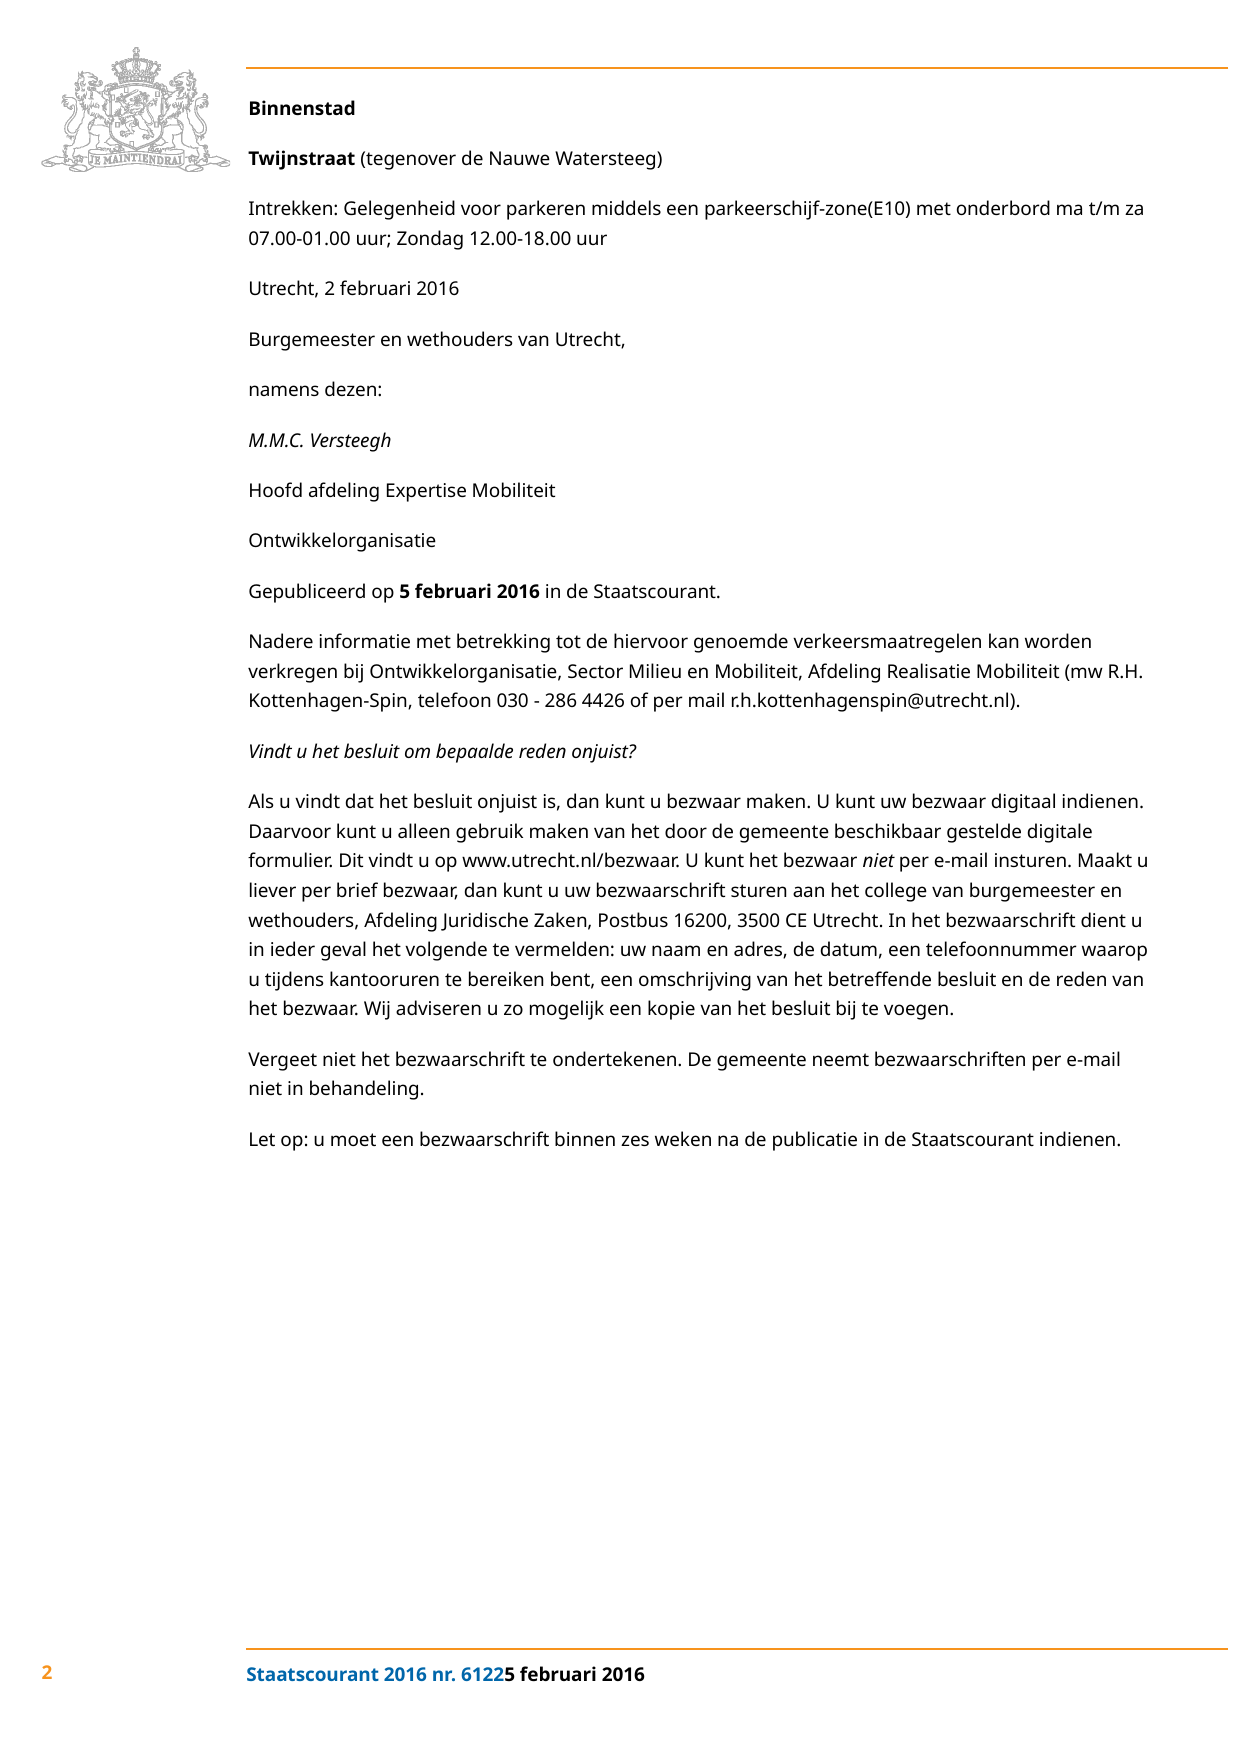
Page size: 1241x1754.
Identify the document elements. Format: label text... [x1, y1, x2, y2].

text Binnenstad [248, 95, 1152, 121]
text Intrekken: Gelegenheid voor parkeren middels een parkeerschijf-zone(E10) met onderbord ma t/m za 07.00-01.00 uur; Zondag 12.00-18.00 uur [248, 196, 1152, 251]
text Vergeet niet het bezwaarschrift te ondertekenen. De gemeente neemt bezwaarschriften per e-mail niet in behandeling. [248, 1046, 1152, 1101]
picture [41, 47, 231, 172]
text Nadere informatie met betrekking tot de hiervoor genoemde verkeersmaatregelen kan worden verkregen bij Ontwikkelorganisatie, Sector Milieu en Mobiliteit, Afdeling Realisatie Mobiliteit (mw R.H. Kottenhagen-Spin, telefoon 030 - 286 4426 of per mail r.h.kottenhagenspin@utrecht.nl). [248, 628, 1152, 713]
text namens dezen: [248, 376, 1152, 402]
text Burgemeester en wethouders van Utrecht, [248, 326, 1152, 352]
text Hoofd afdeling Expertise Mobiliteit [248, 477, 1152, 503]
text Als u vindt dat het besluit onjuist is, dan kunt u bezwaar maken. U kunt uw bezwaar digitaal indienen. Daarvoor kunt u alleen gebruik maken van het door de gemeente beschikbaar gestelde digitale formulier. Dit vindt u op www.utrecht.nl/bezwaar. U kunt het bezwaar niet per e-mail insturen. Maakt u liever per brief bezwaar, dan kunt u uw bezwaarschrift sturen aan het college van burgemeester en wethouders, Afdeling Juridische Zaken, Postbus 16200, 3500 CE Utrecht. In het bezwaarschrift dient u in ieder geval het volgende te vermelden: uw naam en adres, de datum, een telefoonnummer waarop u tijdens kantooruren te bereiken bent, een omschrijving van het betreffende besluit en de reden van het bezwaar. Wij adviseren u zo mogelijk een kopie van het besluit bij te voegen. [248, 788, 1152, 1021]
text M.M.C. Versteegh [248, 427, 1152, 453]
text Twijnstraat (tegenover de Nauwe Watersteeg) [248, 145, 1152, 171]
text Vindt u het besluit om bepaalde reden onjuist? [248, 738, 1152, 764]
text Utrecht, 2 februari 2016 [248, 276, 1152, 301]
text Let op: u moet een bezwaarschrift binnen zes weken na de publicatie in de Staatscourant indienen. [248, 1126, 1152, 1152]
text Ontwikkelorganisatie [248, 528, 1152, 553]
text Gepubliceerd op 5 februari 2016 in de Staatscourant. [248, 578, 1152, 604]
